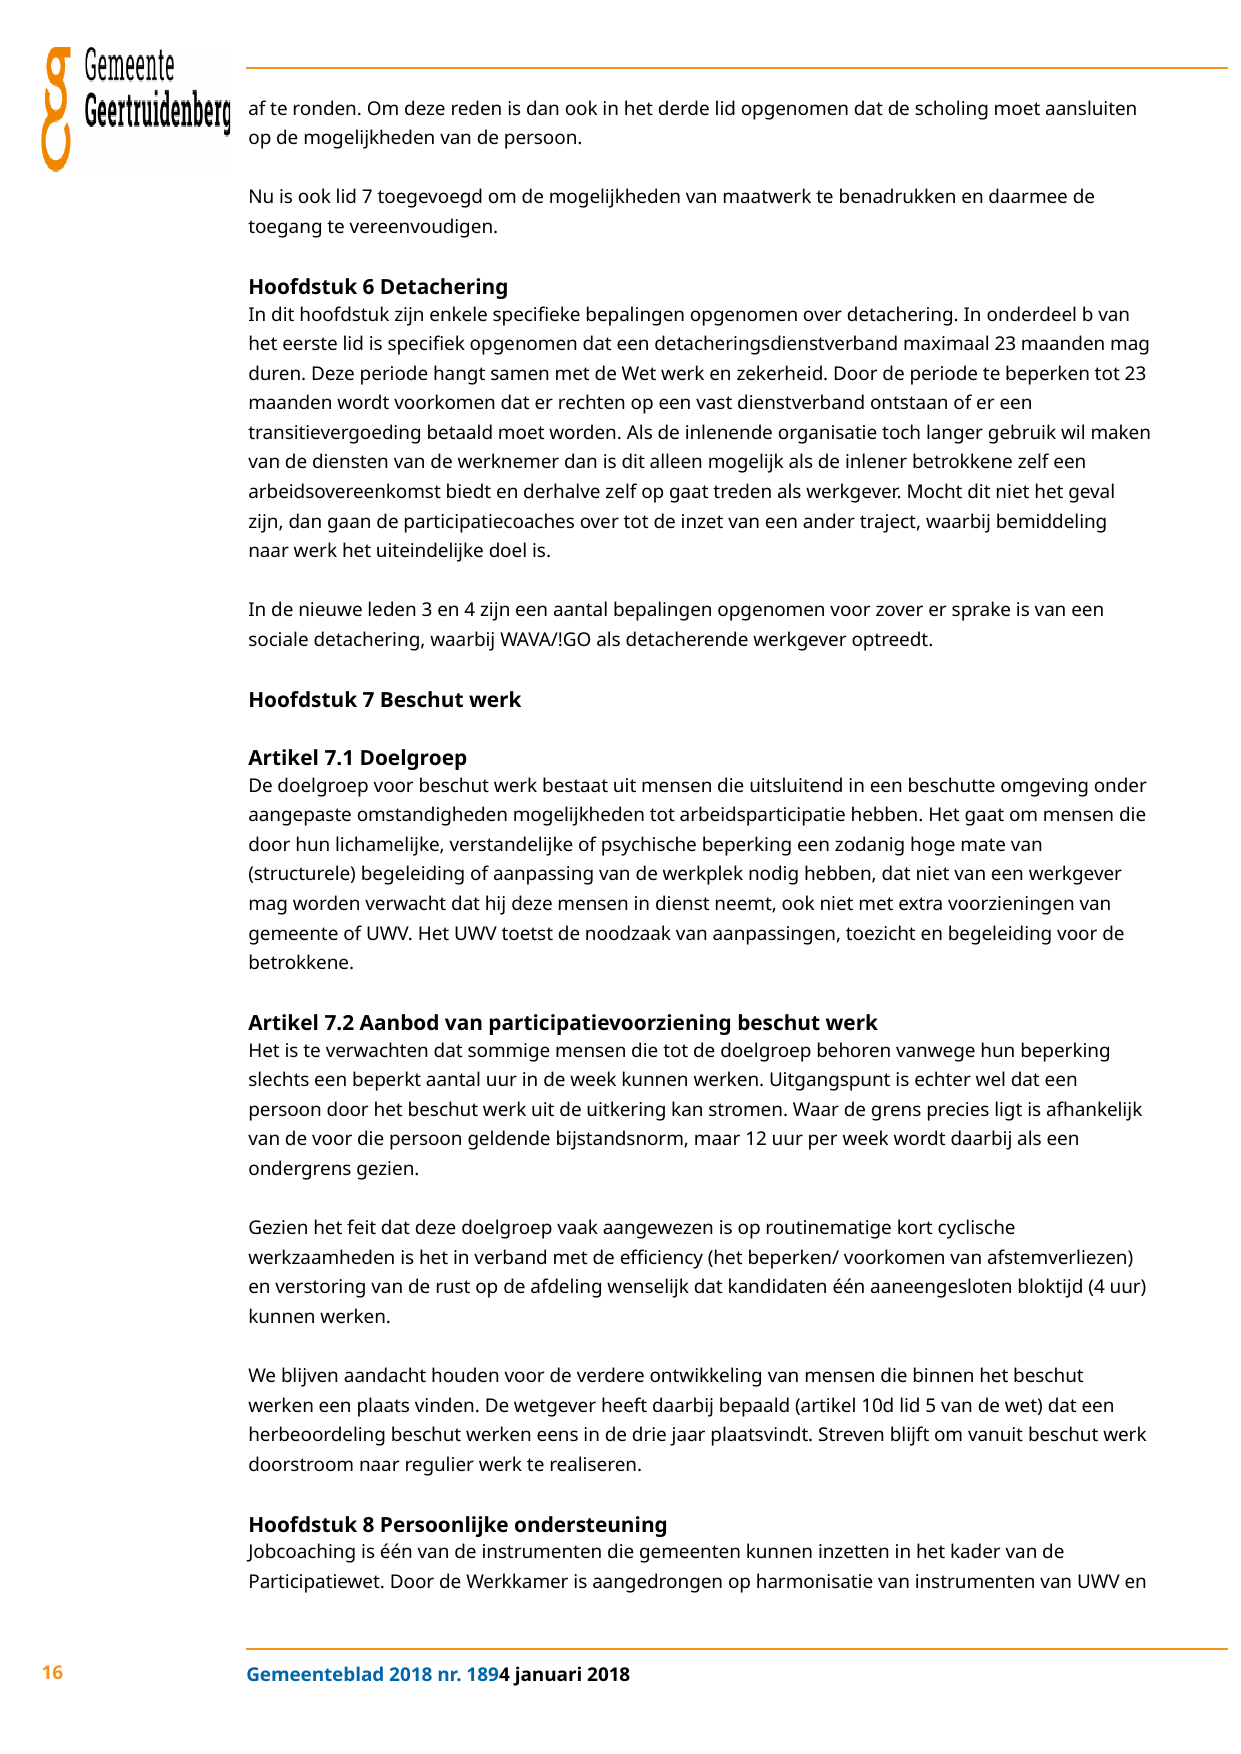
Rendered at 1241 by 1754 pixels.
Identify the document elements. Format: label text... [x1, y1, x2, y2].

text Het is te verwachten dat sommige mensen die tot de doelgroep behoren vanwege hun beperking slechts een beperkt aantal uur in de week kunnen werken. Uitgangspunt is echter wel dat een persoon door het beschut werk uit de uitkering kan stromen. Waar de grens precies ligt is afhankelijk van de voor die persoon geldende bijstandsnorm, maar 12 uur per week wordt daarbij als een ondergrens gezien. [248, 1037, 1152, 1181]
text Nu is ook lid 7 toegevoegd om de mogelijkheden van maatwerk te benadrukken en daarmee de toegang te vereenvoudigen. [248, 183, 1152, 239]
text De doelgroep voor beschut werk bestaat uit mensen die uitsluitend in een beschutte omgeving onder aangepaste omstandigheden mogelijkheden tot arbeidsparticipatie hebben. Het gaat om mensen die door hun lichamelijke, verstandelijke of psychische beperking een zodanig hoge mate van (structurele) begeleiding of aanpassing van de werkplek nodig hebben, dat niet van een werkgever mag worden verwacht dat hij deze mensen in dienst neemt, ook niet met extra voorzieningen van gemeente of UWV. Het UWV toetst de noodzaak van aanpassingen, toezicht en begeleiding voor de betrokkene. [248, 772, 1152, 975]
text af te ronden. Om deze reden is dan ook in het derde lid opgenomen dat de scholing moet aansluiten op de mogelijkheden van de persoon. [248, 95, 1152, 150]
text Hoofdstuk 7 Beschut werk [248, 685, 1152, 714]
text Artikel 7.1 Doelgroep [248, 743, 1152, 772]
text Jobcoaching is één van de instrumenten die gemeenten kunnen inzetten in het kader van de Participatiewet. Door de Werkkamer is aangedrongen op harmonisatie van instrumenten van UWV en [248, 1539, 1152, 1594]
text In de nieuwe leden 3 en 4 zijn een aantal bepalingen opgenomen voor zover er sprake is van een sociale detachering, waarbij WAVA/!GO als detacherende werkgever optreedt. [248, 597, 1152, 652]
text Artikel 7.2 Aanbod van participatievoorziening beschut werk [248, 1008, 1152, 1037]
text Gezien het feit dat deze doelgroep vaak aangewezen is op routinematige kort cyclische werkzaamheden is het in verband met de efficiency (het beperken/ voorkomen van afstemverliezen) en verstoring van de rust op de afdeling wenselijk dat kandidaten één aaneengesloten bloktijd (4 uur) kunnen werken. [248, 1214, 1152, 1329]
picture [41, 47, 231, 172]
text We blijven aandacht houden voor de verdere ontwikkeling van mensen die binnen het beschut werken een plaats vinden. De wetgever heeft daarbij bepaald (artikel 10d lid 5 van de wet) dat een herbeoordeling beschut werken eens in de drie jaar plaatsvindt. Streven blijft om vanuit beschut werk doorstroom naar regulier werk te realiseren. [248, 1362, 1152, 1477]
text In dit hoofdstuk zijn enkele specifieke bepalingen opgenomen over detachering. In onderdeel b van het eerste lid is specifiek opgenomen dat een detacheringsdienstverband maximaal 23 maanden mag duren. Deze periode hangt samen met de Wet werk en zekerheid. Door de periode te beperken tot 23 maanden wordt voorkomen dat er rechten op een vast dienstverband ontstaan of er een transitievergoeding betaald moet worden. Als de inlenende organisatie toch langer gebruik wil maken van de diensten van de werknemer dan is dit alleen mogelijk als de inlener betrokkene zelf een arbeidsovereenkomst biedt en derhalve zelf op gaat treden als werkgever. Mocht dit niet het geval zijn, dan gaan de participatiecoaches over tot de inzet van een ander traject, waarbij bemiddeling naar werk het uiteindelijke doel is. [248, 301, 1152, 563]
text Hoofdstuk 6 Detachering [248, 272, 1152, 301]
text Hoofdstuk 8 Persoonlijke ondersteuning [248, 1510, 1152, 1539]
